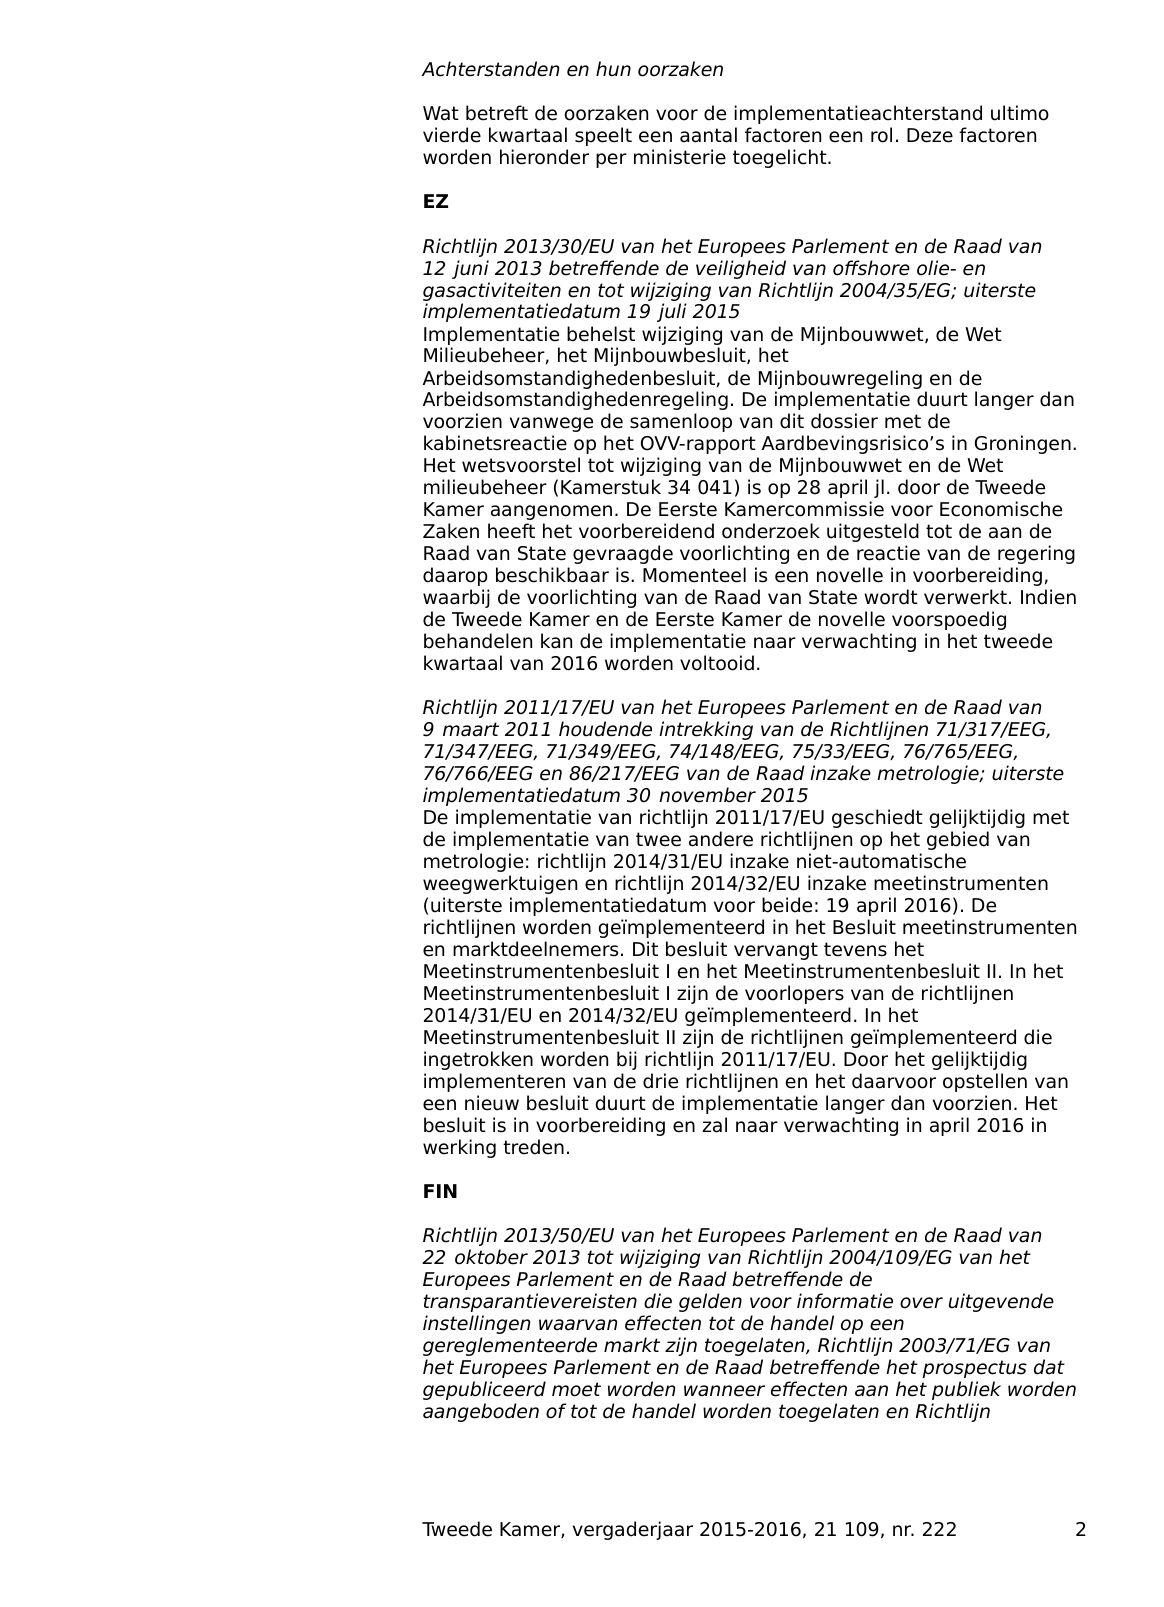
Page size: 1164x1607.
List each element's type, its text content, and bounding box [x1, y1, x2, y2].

text Richtlijn 2011/17/EU van het Europees Parlement en de Raad van 9 maart 2011 houdende intrekking van de Richtlijnen 71/317/EEG, 71/347/EEG, 71/349/EEG, 74/148/EEG, 75/33/EEG, 76/765/EEG, 76/766/EEG en 86/217/EEG van de Raad inzake metrologie; uiterste implementatiedatum 30 november 2015 [422, 697, 1087, 807]
subtitle EZ [422, 191, 1087, 213]
subtitle Achterstanden en hun oorzaken [422, 59, 1087, 81]
text Implementatie behelst wijziging van de Mijnbouwwet, de Wet Milieubeheer, het Mijnbouwbesluit, het Arbeidsomstandighedenbesluit, de Mijnbouwregeling en de Arbeidsomstandighedenregeling. De implementatie duurt langer dan voorzien vanwege de samenloop van dit dossier met de kabinetsreactie op het OVV-rapport Aardbevingsrisico’s in Groningen. Het wetsvoorstel tot wijziging van de Mijnbouwwet en de Wet milieubeheer (Kamerstuk 34 041) is op 28 april jl. door de Tweede Kamer aangenomen. De Eerste Kamercommissie voor Economische Zaken heeft het voorbereidend onderzoek uitgesteld tot de aan de Raad van State gevraagde voorlichting en de reactie van de regering daarop beschikbaar is. Momenteel is een novelle in voorbereiding, waarbij de voorlichting van de Raad van State wordt verwerkt. Indien de Tweede Kamer en de Eerste Kamer de novelle voorspoedig behandelen kan de implementatie naar verwachting in het tweede kwartaal van 2016 worden voltooid. [422, 323, 1087, 675]
text Wat betreft de oorzaken voor de implementatieachterstand ultimo vierde kwartaal speelt een aantal factoren een rol. Deze factoren worden hieronder per ministerie toegelicht. [422, 103, 1087, 169]
text Richtlijn 2013/30/EU van het Europees Parlement en de Raad van 12 juni 2013 betreffende de veiligheid van offshore olie- en gasactiviteiten en tot wijziging van Richtlijn 2004/35/EG; uiterste implementatiedatum 19 juli 2015 [422, 236, 1087, 323]
text Richtlijn 2013/50/EU van het Europees Parlement en de Raad van 22 oktober 2013 tot wijziging van Richtlijn 2004/109/EG van het Europees Parlement en de Raad betreffende de transparantievereisten die gelden voor informatie over uitgevende instellingen waarvan effecten tot de handel op een gereglementeerde markt zijn toegelaten, Richtlijn 2003/71/EG van het Europees Parlement en de Raad betreffende het prospectus dat gepubliceerd moet worden wanneer effecten aan het publiek worden aangeboden of tot de handel worden toegelaten en Richtlijn [422, 1225, 1087, 1423]
text De implementatie van richtlijn 2011/17/EU geschiedt gelijktijdig met de implementatie van twee andere richtlijnen op het gebied van metrologie: richtlijn 2014/31/EU inzake niet-automatische weegwerktuigen en richtlijn 2014/32/EU inzake meetinstrumenten (uiterste implementatiedatum voor beide: 19 april 2016). De richtlijnen worden geïmplementeerd in het Besluit meetinstrumenten en marktdeelnemers. Dit besluit vervangt tevens het Meetinstrumentenbesluit I en het Meetinstrumentenbesluit II. In het Meetinstrumentenbesluit I zijn de voorlopers van de richtlijnen 2014/31/EU en 2014/32/EU geïmplementeerd. In het Meetinstrumentenbesluit II zijn de richtlijnen geïmplementeerd die ingetrokken worden bij richtlijn 2011/17/EU. Door het gelijktijdig implementeren van de drie richtlijnen en het daarvoor opstellen van een nieuw besluit duurt de implementatie langer dan voorzien. Het besluit is in voorbereiding en zal naar verwachting in april 2016 in werking treden. [422, 807, 1087, 1159]
subtitle FIN [422, 1181, 1087, 1203]
